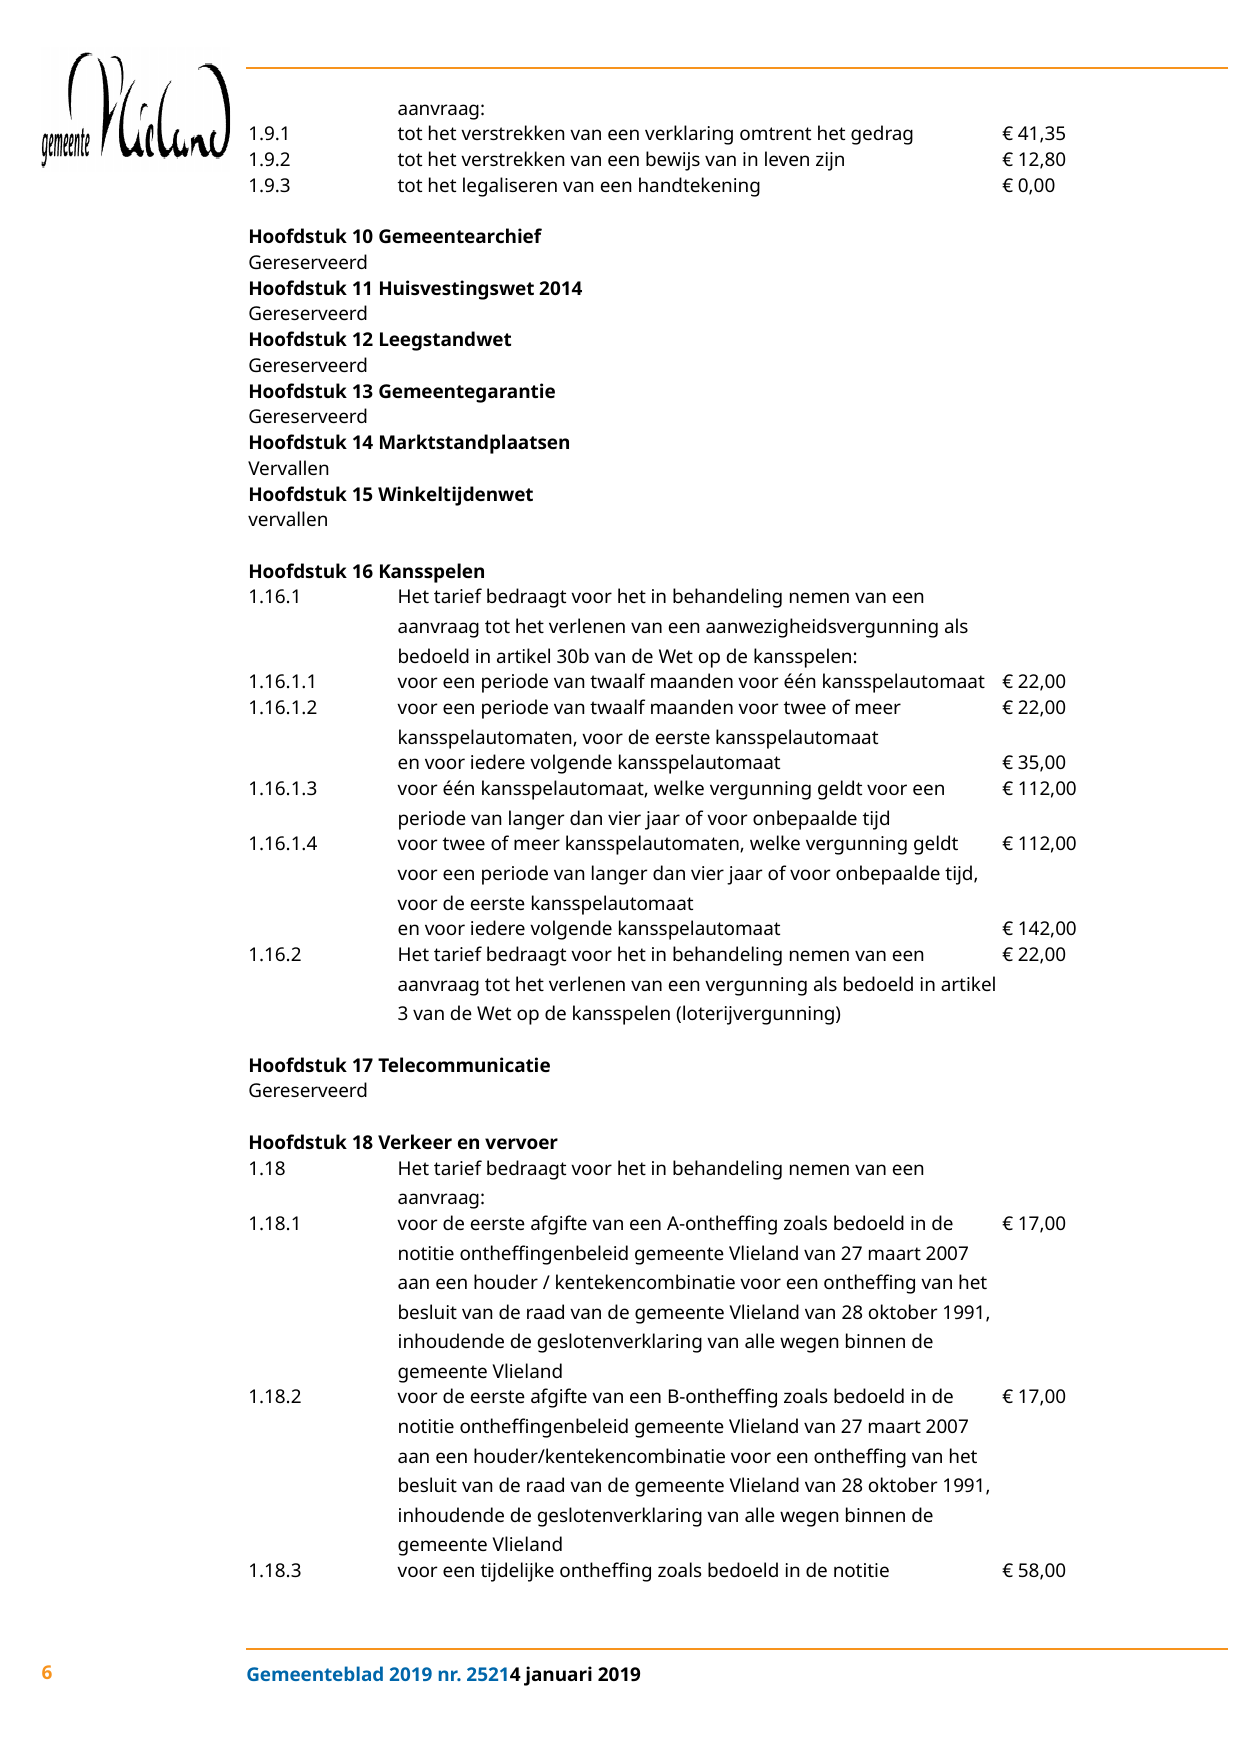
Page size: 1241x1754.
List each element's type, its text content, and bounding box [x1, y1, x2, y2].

table_cell voor een periode van twaalf maanden voor één kansspelautomaat [398, 669, 1002, 694]
table_cell [1002, 249, 1152, 275]
table_cell Het tarief bedraagt voor het in behandeling nemen van een aanvraag tot het verlenen van een vergunning als bedoeld in artikel 3 van de Wet op de kansspelen (loterijvergunning) [398, 941, 1002, 1026]
table_cell tot het verstrekken van een bewijs van in leven zijn [398, 146, 1002, 172]
table_cell [1002, 455, 1152, 481]
table_cell voor de eerste afgifte van een B-ontheffing zoals bedoeld in de notitie ontheffingenbeleid gemeente Vlieland van 27 maart 2007 aan een houder/kentekencombinatie voor een ontheffing van het besluit van de raad van de gemeente Vlieland van 28 oktober 1991, inhoudende de geslotenverklaring van alle wegen binnen de gemeente Vlieland [398, 1384, 1002, 1557]
table_cell voor één kansspelautomaat, welke vergunning geldt voor een periode van langer dan vier jaar of voor onbepaalde tijd [398, 775, 1002, 831]
table_cell [398, 1103, 1002, 1129]
table_cell [1002, 584, 1152, 668]
table_cell [248, 198, 397, 223]
table_cell 1.9.1 [248, 121, 397, 146]
table_cell [1002, 532, 1152, 558]
table_cell [1002, 1129, 1152, 1155]
table_cell [1002, 95, 1152, 121]
table_cell [1002, 275, 1152, 301]
table_cell tot het legaliseren van een handtekening [398, 172, 1002, 198]
table_cell en voor iedere volgende kansspelautomaat [398, 916, 1002, 941]
table_cell [1002, 506, 1152, 532]
table_cell Hoofdstuk 16 Kansspelen [248, 558, 1002, 584]
table_cell 1.16.1.1 [248, 669, 397, 694]
table_cell [248, 750, 397, 775]
table_cell € 0,00 [1002, 172, 1152, 198]
table_cell 1.16.1.2 [248, 694, 397, 749]
table_cell 1.9.2 [248, 146, 397, 172]
table_cell [1002, 1052, 1152, 1078]
table_cell € 22,00 [1002, 941, 1152, 1026]
table_cell 1.16.1.4 [248, 831, 397, 916]
table_cell 1.16.2 [248, 941, 397, 1026]
table_cell voor een tijdelijke ontheffing zoals bedoeld in de notitie [398, 1558, 1002, 1583]
table_cell € 17,00 [1002, 1210, 1152, 1384]
table_cell 1.16.1.3 [248, 775, 397, 831]
table_cell [1002, 429, 1152, 455]
table_cell Gereserveerd [248, 352, 1002, 378]
table_cell Hoofdstuk 10 Gemeentearchief [248, 224, 1002, 249]
table_cell [398, 532, 1002, 558]
table_cell [248, 1103, 397, 1129]
table_cell voor de eerste afgifte van een A-ontheffing zoals bedoeld in de notitie ontheffingenbeleid gemeente Vlieland van 27 maart 2007 aan een houder / kentekencombinatie voor een ontheffing van het besluit van de raad van de gemeente Vlieland van 28 oktober 1991, inhoudende de geslotenverklaring van alle wegen binnen de gemeente Vlieland [398, 1210, 1002, 1384]
table_cell vervallen [248, 506, 397, 532]
table_cell [1002, 1155, 1152, 1210]
table_cell Gereserveerd [248, 404, 1002, 429]
table_cell voor een periode van twaalf maanden voor twee of meer kansspelautomaten, voor de eerste kansspelautomaat [398, 694, 1002, 749]
table_cell € 12,80 [1002, 146, 1152, 172]
table_cell Hoofdstuk 12 Leegstandwet [248, 326, 1002, 352]
table_cell [1002, 198, 1152, 223]
table_cell [398, 455, 1002, 481]
table_cell 1.9.3 [248, 172, 397, 198]
table_cell Hoofdstuk 15 Winkeltijdenwet [248, 481, 1002, 506]
table_cell [1002, 224, 1152, 249]
table_cell Gereserveerd [248, 1078, 1002, 1103]
table_cell aanvraag: [398, 95, 1002, 121]
table_cell [248, 916, 397, 941]
table_cell € 41,35 [1002, 121, 1152, 146]
table_cell Gereserveerd [248, 249, 1002, 275]
table_cell en voor iedere volgende kansspelautomaat [398, 750, 1002, 775]
table_cell Vervallen [248, 455, 397, 481]
table_cell 1.18.2 [248, 1384, 397, 1557]
table_cell € 35,00 [1002, 750, 1152, 775]
table_cell [1002, 326, 1152, 352]
table_cell Gereserveerd [248, 301, 1002, 326]
table_cell [398, 506, 1002, 532]
table_cell € 58,00 [1002, 1558, 1152, 1583]
table_cell [398, 198, 1002, 223]
table_cell Hoofdstuk 18 Verkeer en vervoer [248, 1129, 1002, 1155]
table_cell € 142,00 [1002, 916, 1152, 941]
table_cell € 112,00 [1002, 775, 1152, 831]
table_cell [1002, 1078, 1152, 1103]
table_cell Hoofdstuk 17 Telecommunicatie [248, 1052, 1002, 1078]
table_cell tot het verstrekken van een verklaring omtrent het gedrag [398, 121, 1002, 146]
table_cell Het tarief bedraagt voor het in behandeling nemen van een aanvraag tot het verlenen van een aanwezigheidsvergunning als bedoeld in artikel 30b van de Wet op de kansspelen: [398, 584, 1002, 668]
table_cell [1002, 1026, 1152, 1052]
table_cell [398, 1026, 1002, 1052]
table_cell Het tarief bedraagt voor het in behandeling nemen van een aanvraag: [398, 1155, 1002, 1210]
table_cell Hoofdstuk 13 Gemeentegarantie [248, 378, 1002, 403]
table_cell Hoofdstuk 14 Marktstandplaatsen [248, 429, 1002, 455]
table_cell € 22,00 [1002, 669, 1152, 694]
table_cell € 112,00 [1002, 831, 1152, 916]
table_cell 1.18 [248, 1155, 397, 1210]
table_cell [248, 1026, 397, 1052]
table_cell [1002, 558, 1152, 584]
table_cell Hoofdstuk 11 Huisvestingswet 2014 [248, 275, 1002, 301]
table_cell 1.18.1 [248, 1210, 397, 1384]
picture [41, 47, 231, 172]
table_cell [1002, 378, 1152, 403]
table_cell 1.18.3 [248, 1558, 397, 1583]
table_cell [1002, 404, 1152, 429]
table_cell [1002, 301, 1152, 326]
table_cell [1002, 1103, 1152, 1129]
table_cell [248, 532, 397, 558]
table_cell € 22,00 [1002, 694, 1152, 749]
table_cell [1002, 352, 1152, 378]
table_cell 1.16.1 [248, 584, 397, 668]
table_cell [248, 95, 397, 121]
table_cell voor twee of meer kansspelautomaten, welke vergunning geldt voor een periode van langer dan vier jaar of voor onbepaalde tijd, voor de eerste kansspelautomaat [398, 831, 1002, 916]
table_cell € 17,00 [1002, 1384, 1152, 1557]
table_cell [1002, 481, 1152, 506]
